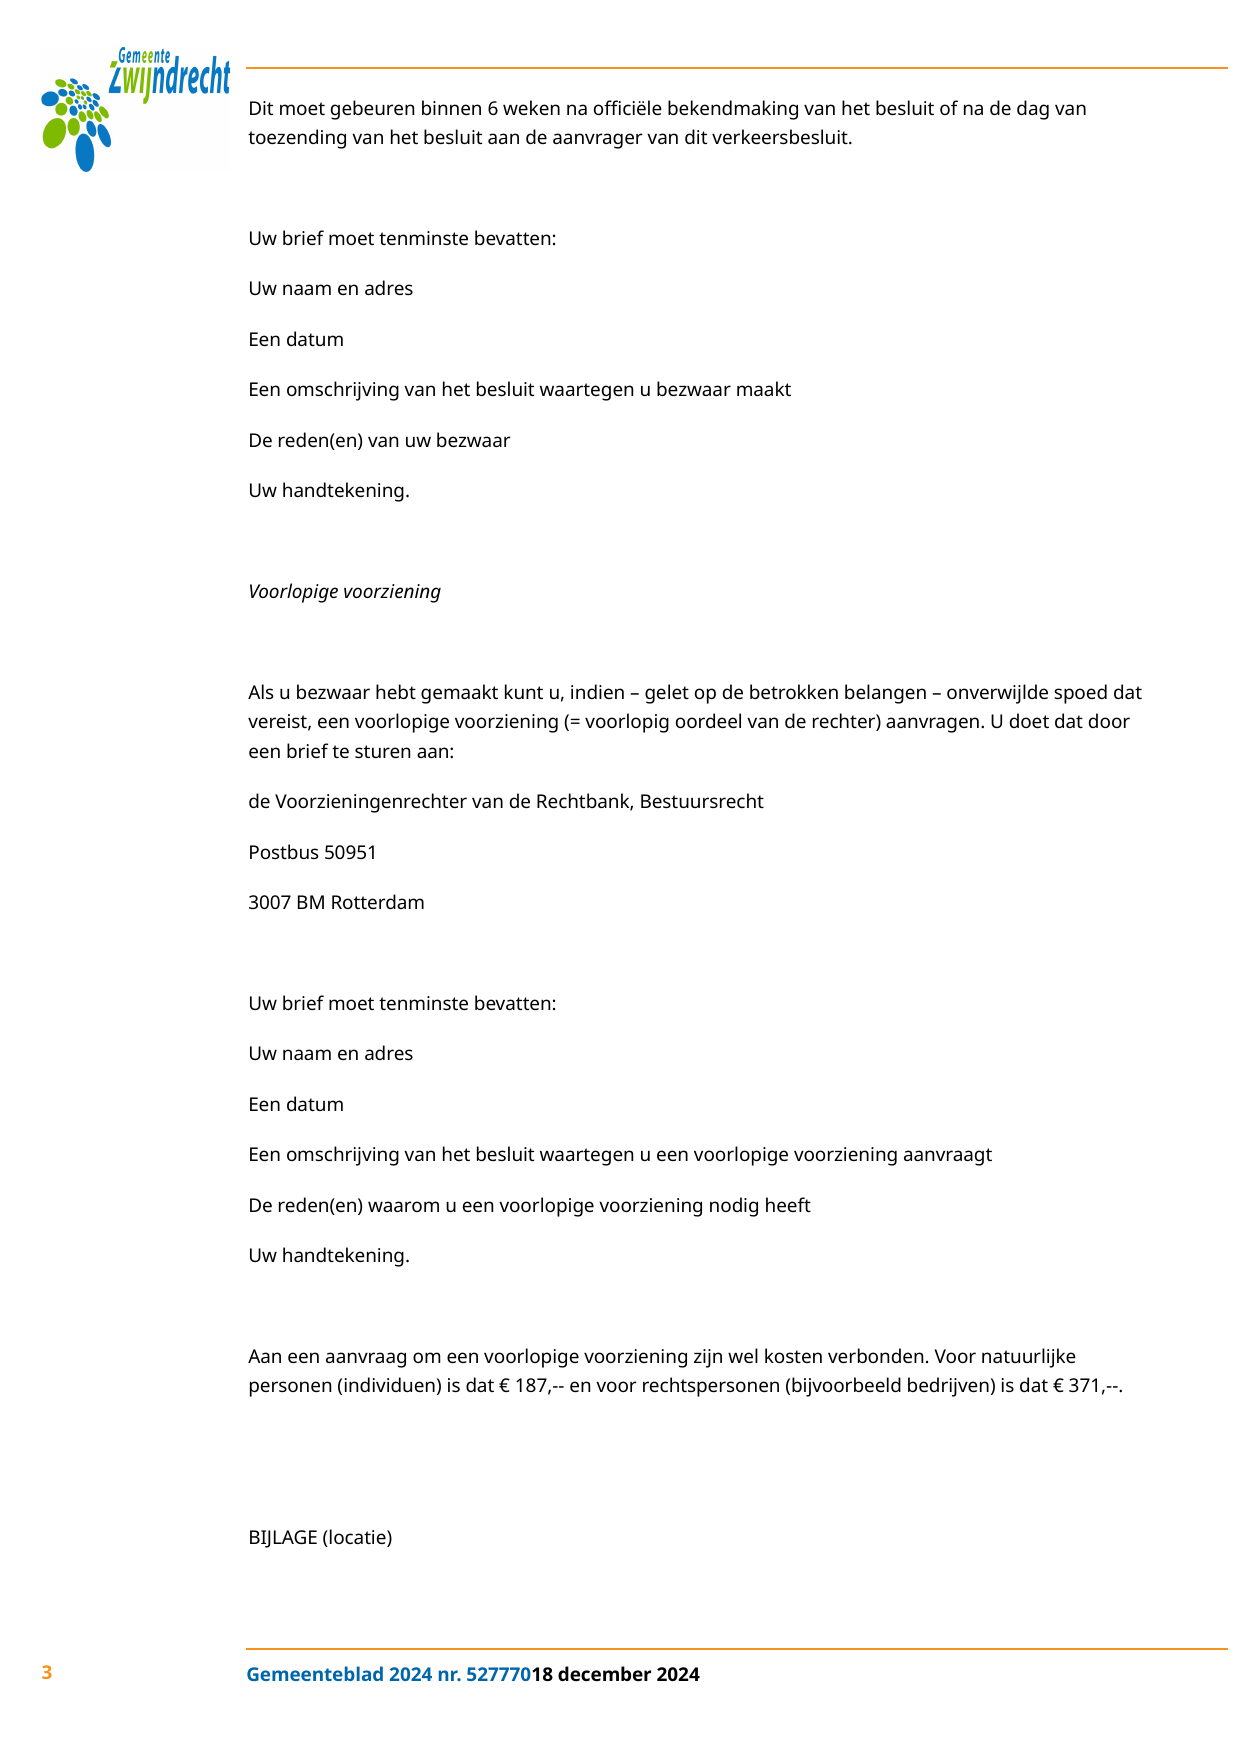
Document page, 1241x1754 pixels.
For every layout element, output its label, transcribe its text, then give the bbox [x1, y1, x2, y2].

text Een datum [248, 326, 1152, 352]
text Voorlopige voorziening [248, 578, 1152, 604]
text Dit moet gebeuren binnen 6 weken na officiële bekendmaking van het besluit of na de dag van toezending van het besluit aan de aanvrager van dit verkeersbesluit. [248, 95, 1152, 150]
text De reden(en) van uw bezwaar [248, 427, 1152, 453]
text Uw handtekening. [248, 1242, 1152, 1268]
text BIJLAGE (locatie) [248, 1524, 1152, 1550]
text Een datum [248, 1091, 1152, 1117]
text Aan een aanvraag om een voorlopige voorziening zijn wel kosten verbonden. Voor natuurlijke personen (individuen) is dat € 187,-- en voor rechtspersonen (bijvoorbeeld bedrijven) is dat € 371,--. [248, 1343, 1152, 1398]
text Als u bezwaar hebt gemaakt kunt u, indien – gelet op de betrokken belangen – onverwijlde spoed dat vereist, een voorlopige voorziening (= voorlopig oordeel van de rechter) aanvragen. U doet dat door een brief te sturen aan: [248, 679, 1152, 764]
text Uw brief moet tenminste bevatten: [248, 225, 1152, 251]
text Een omschrijving van het besluit waartegen u bezwaar maakt [248, 376, 1152, 402]
text Een omschrijving van het besluit waartegen u een voorlopige voorziening aanvraagt [248, 1141, 1152, 1167]
text 3007 BM Rotterdam [248, 889, 1152, 915]
text Uw brief moet tenminste bevatten: [248, 990, 1152, 1016]
text Uw handtekening. [248, 477, 1152, 503]
text Postbus 50951 [248, 839, 1152, 865]
text Uw naam en adres [248, 276, 1152, 301]
text Uw naam en adres [248, 1041, 1152, 1066]
picture [41, 47, 231, 172]
text de Voorzieningenrechter van de Rechtbank, Bestuursrecht [248, 788, 1152, 814]
text De reden(en) waarom u een voorlopige voorziening nodig heeft [248, 1192, 1152, 1218]
